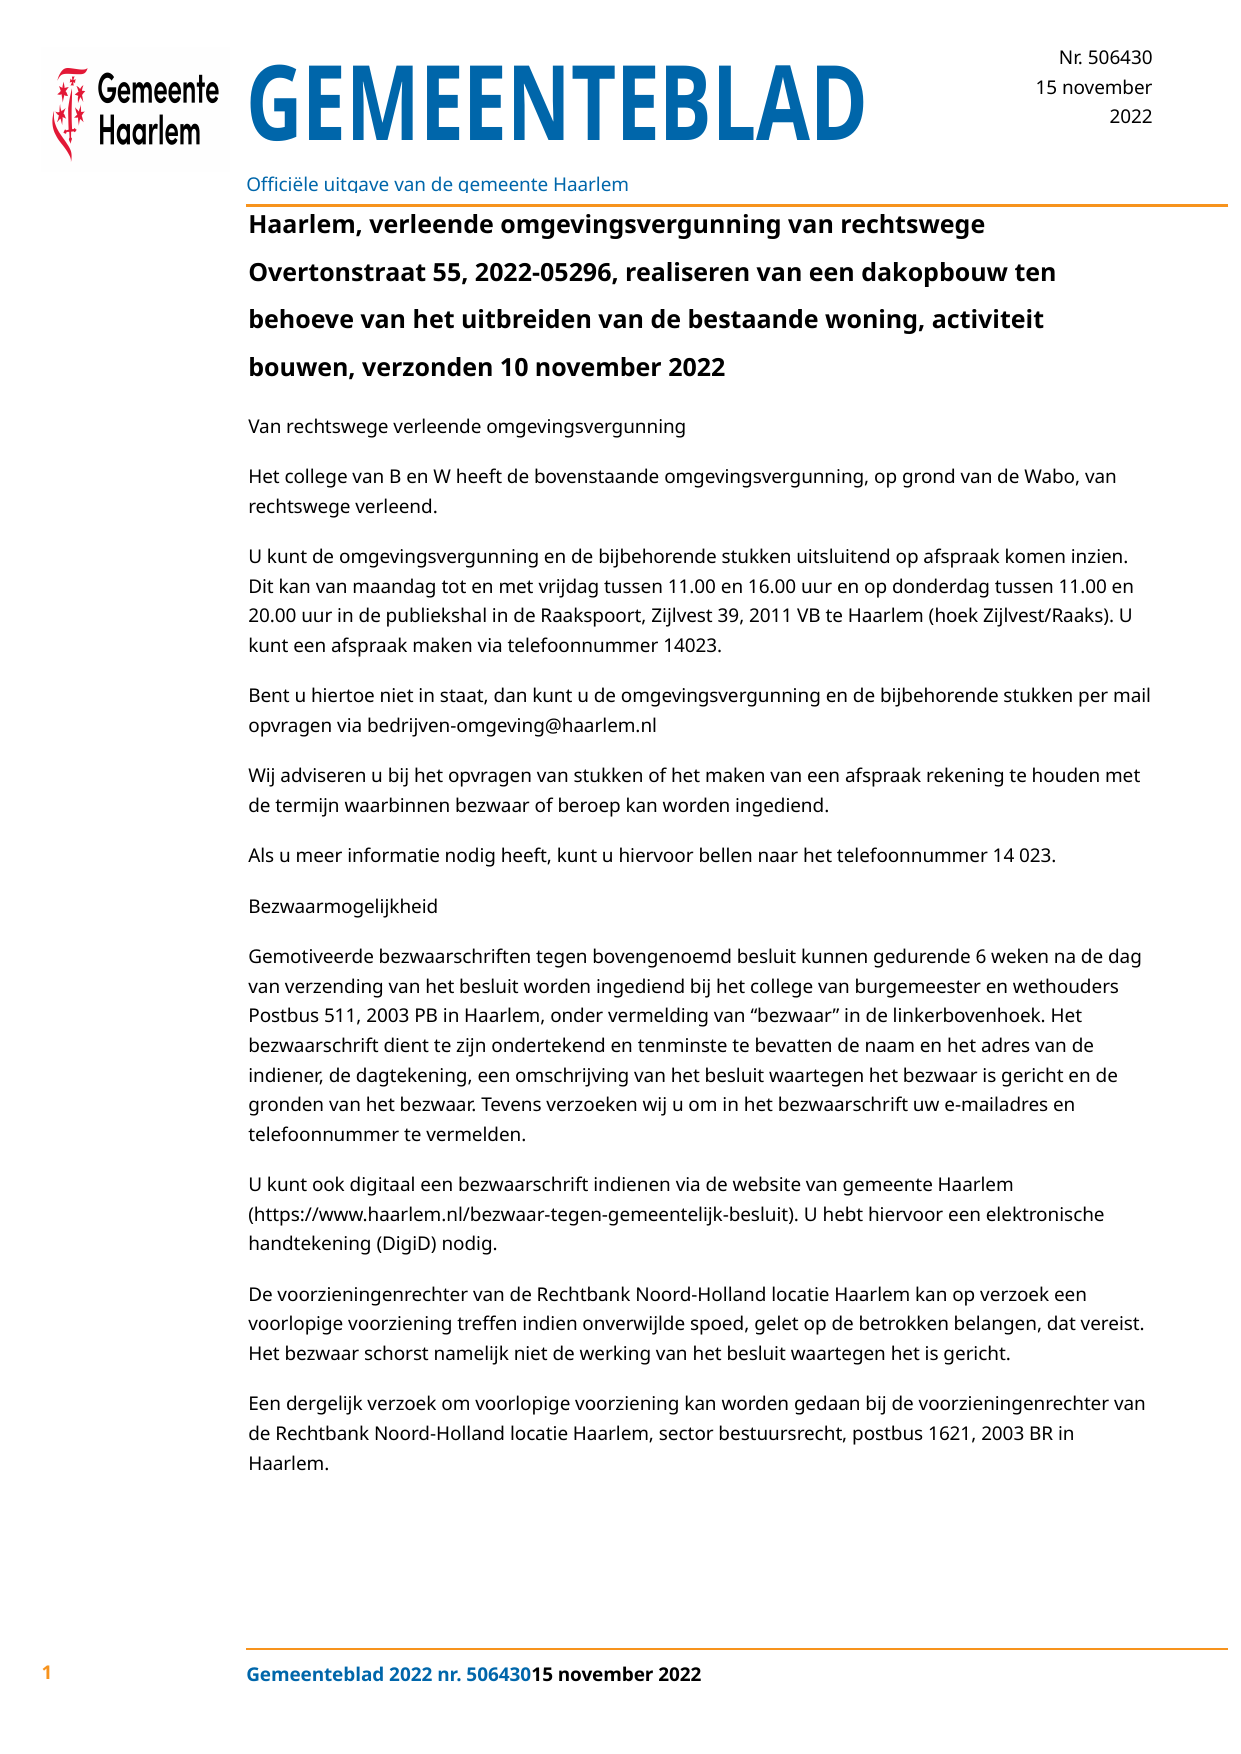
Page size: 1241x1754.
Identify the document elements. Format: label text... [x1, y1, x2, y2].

text Het college van B en W heeft de bovenstaande omgevingsvergunning, op grond van de Wabo, van rechtswege verleend. [248, 463, 1152, 519]
text Bezwaarmogelijkheid [248, 893, 1152, 919]
text U kunt de omgevingsvergunning en de bijbehorende stukken uitsluitend op afspraak komen inzien. Dit kan van maandag tot en met vrijdag tussen 11.00 en 16.00 uur en op donderdag tussen 11.00 en 20.00 uur in de publiekshal in de Raakspoort, Zijlvest 39, 2011 VB te Haarlem (hoek Zijlvest/Raaks). U kunt een afspraak maken via telefoonnummer 14023. [248, 543, 1152, 658]
text Een dergelijk verzoek om voorlopige voorziening kan worden gedaan bij de voorzieningenrechter van de Rechtbank Noord-Holland locatie Haarlem, sector bestuursrecht, postbus 1621, 2003 BR in Haarlem. [248, 1391, 1152, 1476]
picture [41, 47, 231, 172]
text Gemotiveerde bezwaarschriften tegen bovengenoemd besluit kunnen gedurende 6 weken na de dag van verzending van het besluit worden ingediend bij het college van burgemeester en wethouders Postbus 511, 2003 PB in Haarlem, onder vermelding van “bezwaar” in de linkerbovenhoek. Het bezwaarschrift dient te zijn ondertekend en tenminste te bevatten de naam en het adres van de indiener, de dagtekening, een omschrijving van het besluit waartegen het bezwaar is gericht en de gronden van het bezwaar. Tevens verzoeken wij u om in het bezwaarschrift uw e-mailadres en telefoonnummer te vermelden. [248, 943, 1152, 1147]
text De voorzieningenrechter van de Rechtbank Noord-Holland locatie Haarlem kan op verzoek een voorlopige voorziening treffen indien onverwijlde spoed, gelet op de betrokken belangen, dat vereist. Het bezwaar schorst namelijk niet de werking van het besluit waartegen het is gericht. [248, 1281, 1152, 1366]
text Van rechtswege verleende omgevingsvergunning [248, 413, 1152, 439]
text Wij adviseren u bij het opvragen van stukken of het maken van een afspraak rekening te houden met de termijn waarbinnen bezwaar of beroep kan worden ingediend. [248, 763, 1152, 818]
text Haarlem, verleende omgevingsvergunning van rechtswege Overtonstraat 55, 2022-05296, realiseren van een dakopbouw ten behoeve van het uitbreiden van de bestaande woning, activiteit bouwen, verzonden 10 november 2022 [248, 207, 1152, 384]
text Als u meer informatie nodig heeft, kunt u hiervoor bellen naar het telefoonnummer 14 023. [248, 843, 1152, 868]
text Bent u hiertoe niet in staat, dan kunt u de omgevingsvergunning en de bijbehorende stukken per mail opvragen via bedrijven-omgeving@haarlem.nl [248, 683, 1152, 738]
text U kunt ook digitaal een bezwaarschrift indienen via de website van gemeente Haarlem (https://www.haarlem.nl/bezwaar-tegen-gemeentelijk-besluit). U hebt hiervoor een elektronische handtekening (DigiD) nodig. [248, 1171, 1152, 1256]
